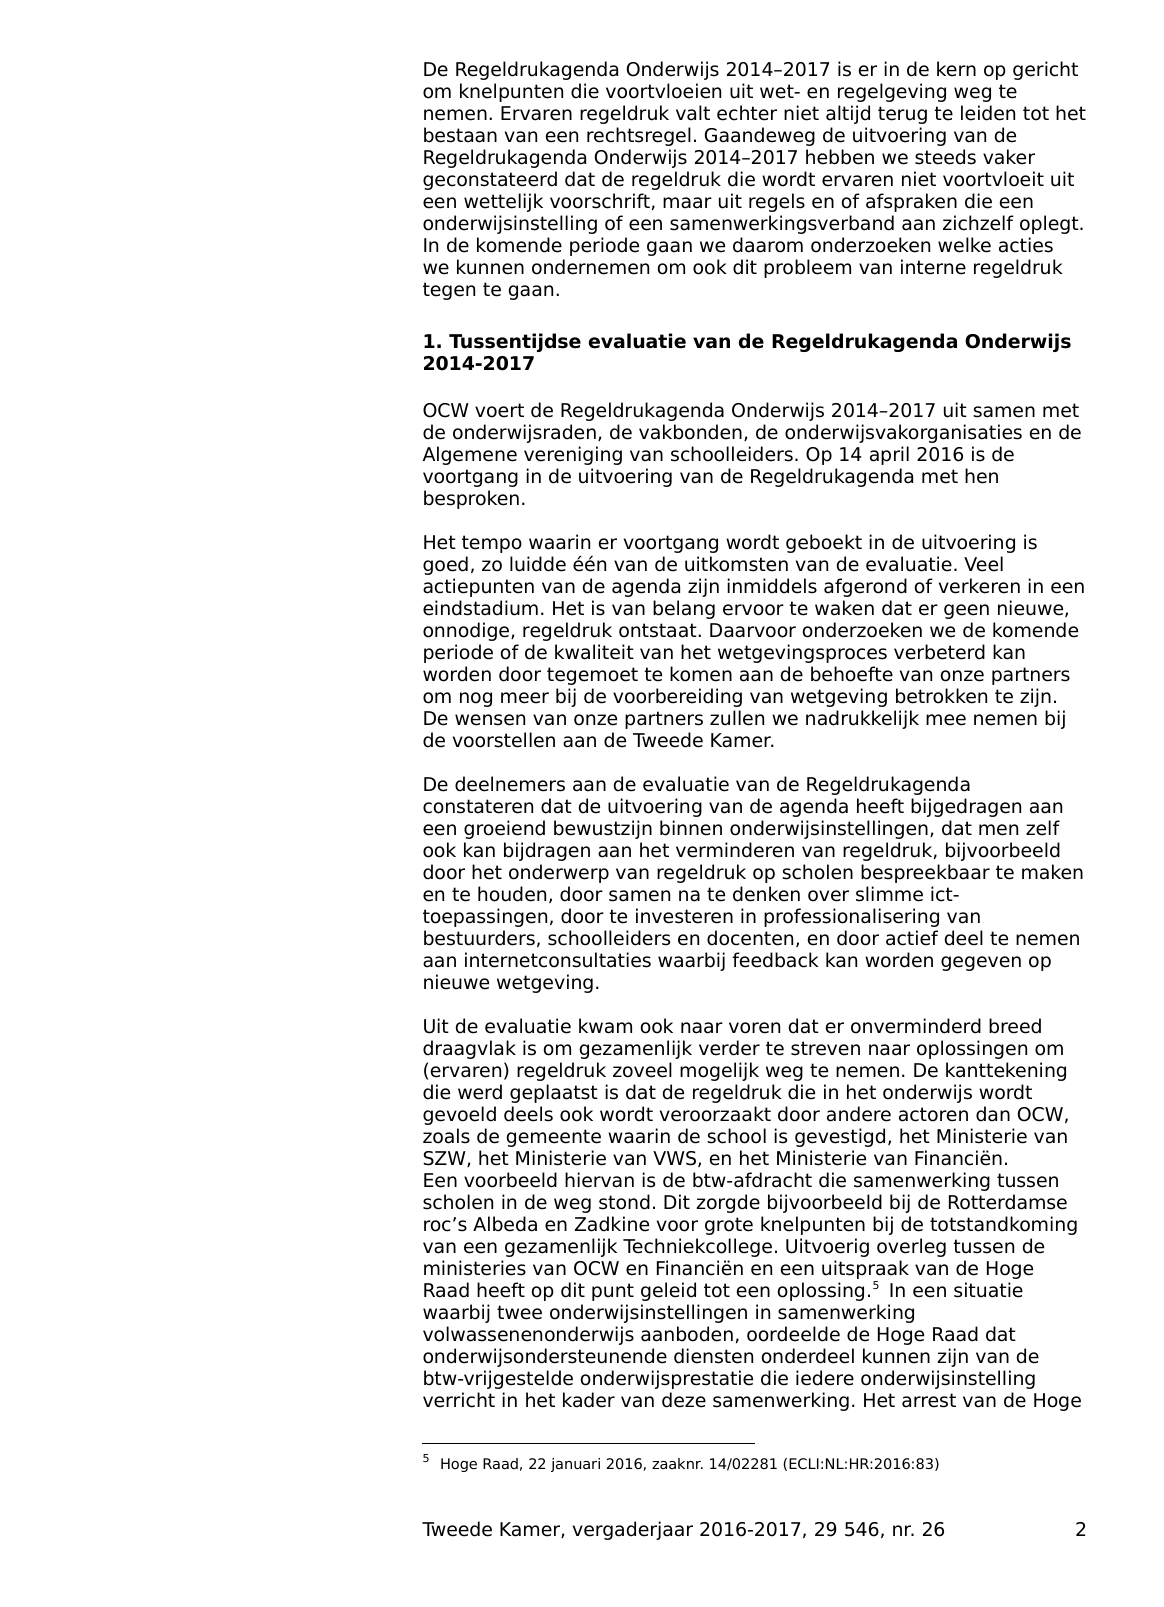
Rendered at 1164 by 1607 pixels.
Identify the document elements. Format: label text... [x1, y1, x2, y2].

text Uit de evaluatie kwam ook naar voren dat er onverminderd breed draagvlak is om gezamenlijk verder te streven naar oplossingen om (ervaren) regeldruk zoveel mogelijk weg te nemen. De kanttekening die werd geplaatst is dat de regeldruk die in het onderwijs wordt gevoeld deels ook wordt veroorzaakt door andere actoren dan OCW, zoals de gemeente waarin de school is gevestigd, het Ministerie van SZW, het Ministerie van VWS, en het Ministerie van Financiën. [422, 1016, 1087, 1170]
text OCW voert de Regeldrukagenda Onderwijs 2014–2017 uit samen met de onderwijsraden, de vakbonden, de onderwijsvakorganisaties en de Algemene vereniging van schoolleiders. Op 14 april 2016 is de voortgang in de uitvoering van de Regeldrukagenda met hen besproken. [422, 400, 1087, 510]
subtitle 1. Tussentijdse evaluatie van de Regeldrukagenda Onderwijs 2014-2017 [422, 331, 1087, 375]
text De deelnemers aan de evaluatie van de Regeldrukagenda constateren dat de uitvoering van de agenda heeft bijgedragen aan een groeiend bewustzijn binnen onderwijsinstellingen, dat men zelf ook kan bijdragen aan het verminderen van regeldruk, bijvoorbeeld door het onderwerp van regeldruk op scholen bespreekbaar te maken en te houden, door samen na te denken over slimme ict-toepassingen, door te investeren in professionalisering van bestuurders, schoolleiders en docenten, en door actief deel te nemen aan internetconsultaties waarbij feedback kan worden gegeven op nieuwe wetgeving. [422, 774, 1087, 994]
text De Regeldrukagenda Onderwijs 2014–2017 is er in de kern op gericht om knelpunten die voortvloeien uit wet- en regelgeving weg te nemen. Ervaren regeldruk valt echter niet altijd terug te leiden tot het bestaan van een rechtsregel. Gaandeweg de uitvoering van de Regeldrukagenda Onderwijs 2014–2017 hebben we steeds vaker geconstateerd dat de regeldruk die wordt ervaren niet voortvloeit uit een wettelijk voorschrift, maar uit regels en of afspraken die een onderwijsinstelling of een samenwerkingsverband aan zichzelf oplegt. In de komende periode gaan we daarom onderzoeken welke acties we kunnen ondernemen om ook dit probleem van interne regeldruk tegen te gaan. [422, 59, 1087, 301]
text Het tempo waarin er voortgang wordt geboekt in de uitvoering is goed, zo luidde één van de uitkomsten van de evaluatie. Veel actiepunten van de agenda zijn inmiddels afgerond of verkeren in een eindstadium. Het is van belang ervoor te waken dat er geen nieuwe, onnodige, regeldruk ontstaat. Daarvoor onderzoeken we de komende periode of de kwaliteit van het wetgevingsproces verbeterd kan worden door tegemoet te komen aan de behoefte van onze partners om nog meer bij de voorbereiding van wetgeving betrokken te zijn. De wensen van onze partners zullen we nadrukkelijk mee nemen bij de voorstellen aan de Tweede Kamer. [422, 532, 1087, 752]
text Hoge Raad, 22 januari 2016, zaaknr. 14/02281 (ECLI:NL:HR:2016:83) [422, 1452, 1087, 1474]
text Een voorbeeld hiervan is de btw-afdracht die samenwerking tussen scholen in de weg stond. Dit zorgde bijvoorbeeld bij de Rotterdamse roc’s Albeda en Zadkine voor grote knelpunten bij de totstandkoming van een gezamenlijk Techniekcollege. Uitvoerig overleg tussen de ministeries van OCW en Financiën en een uitspraak van de Hoge Raad heeft op dit punt geleid tot een oplossing. In een situatie waarbij twee onderwijsinstellingen in samenwerking volwassenenonderwijs aanboden, oordeelde de Hoge Raad dat onderwijsondersteunende diensten onderdeel kunnen zijn van de btw-vrijgestelde onderwijsprestatie die iedere onderwijsinstelling verricht in het kader van deze samenwerking. Het arrest van de Hoge [422, 1170, 1087, 1411]
